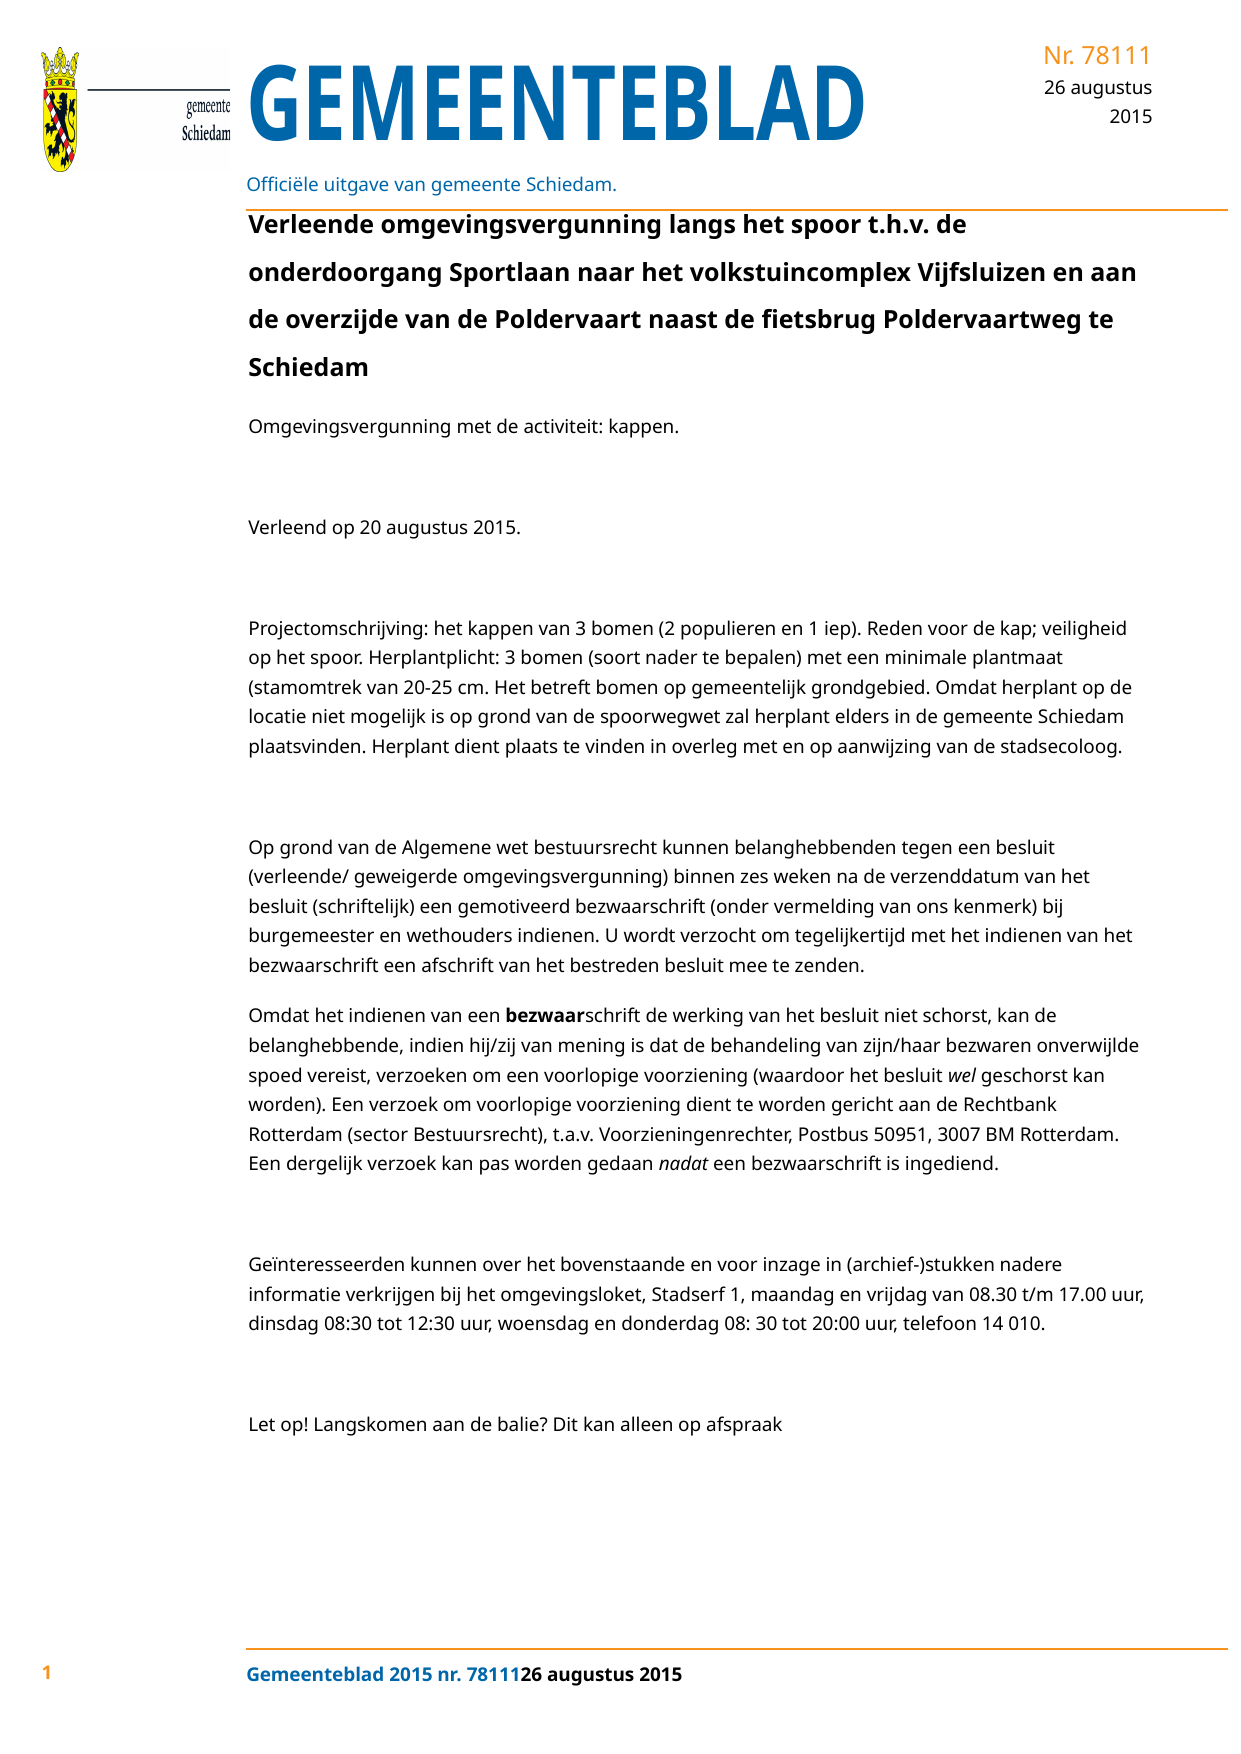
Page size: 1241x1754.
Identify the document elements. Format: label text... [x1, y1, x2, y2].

text Verleende omgevingsvergunning langs het spoor t.h.v. de onderdoorgang Sportlaan naar het volkstuincomplex Vijfsluizen en aan de overzijde van de Poldervaart naast de fietsbrug Poldervaartweg te Schiedam [248, 211, 1152, 384]
picture [41, 47, 231, 172]
text Verleend op 20 augustus 2015. [248, 514, 1152, 540]
text Geïnteresseerden kunnen over het bovenstaande en voor inzage in (archief-)stukken nadere informatie verkrijgen bij het omgevingsloket, Stadserf 1, maandag en vrijdag van 08.30 t/m 17.00 uur, dinsdag 08:30 tot 12:30 uur, woensdag en donderdag 08: 30 tot 20:00 uur, telefoon 14 010. [248, 1251, 1152, 1336]
text Omdat het indienen van een bezwaarschrift de werking van het besluit niet schorst, kan de belanghebbende, indien hij/zij van mening is dat de behandeling van zijn/haar bezwaren onverwijlde spoed vereist, verzoeken om een voorlopige voorziening (waardoor het besluit wel geschorst kan worden). Een verzoek om voorlopige voorziening dient te worden gericht aan de Rechtbank Rotterdam (sector Bestuursrecht), t.a.v. Voorzieningenrechter, Postbus 50951, 3007 BM Rotterdam. Een dergelijk verzoek kan pas worden gedaan nadat een bezwaarschrift is ingediend. [248, 1003, 1152, 1176]
text Op grond van de Algemene wet bestuursrecht kunnen belanghebbenden tegen een besluit (verleende/ geweigerde omgevingsvergunning) binnen zes weken na de verzenddatum van het besluit (schriftelijk) een gemotiveerd bezwaarschrift (onder vermelding van ons kenmerk) bij burgemeester en wethouders indienen. U wordt verzocht om tegelijkertijd met het indienen van het bezwaarschrift een afschrift van het bestreden besluit mee te zenden. [248, 834, 1152, 978]
text Omgevingsvergunning met de activiteit: kappen. [248, 413, 1152, 439]
text Projectomschrijving: het kappen van 3 bomen (2 populieren en 1 iep). Reden voor de kap; veiligheid op het spoor. Herplantplicht: 3 bomen (soort nader te bepalen) met een minimale plantmaat (stamomtrek van 20-25 cm. Het betreft bomen op gemeentelijk grondgebied. Omdat herplant op de locatie niet mogelijk is op grond van de spoorwegwet zal herplant elders in de gemeente Schiedam plaatsvinden. Herplant dient plaats te vinden in overleg met en op aanwijzing van de stadsecoloog. [248, 615, 1152, 759]
text Let op! Langskomen aan de balie? Dit kan alleen op afspraak [248, 1411, 1152, 1437]
